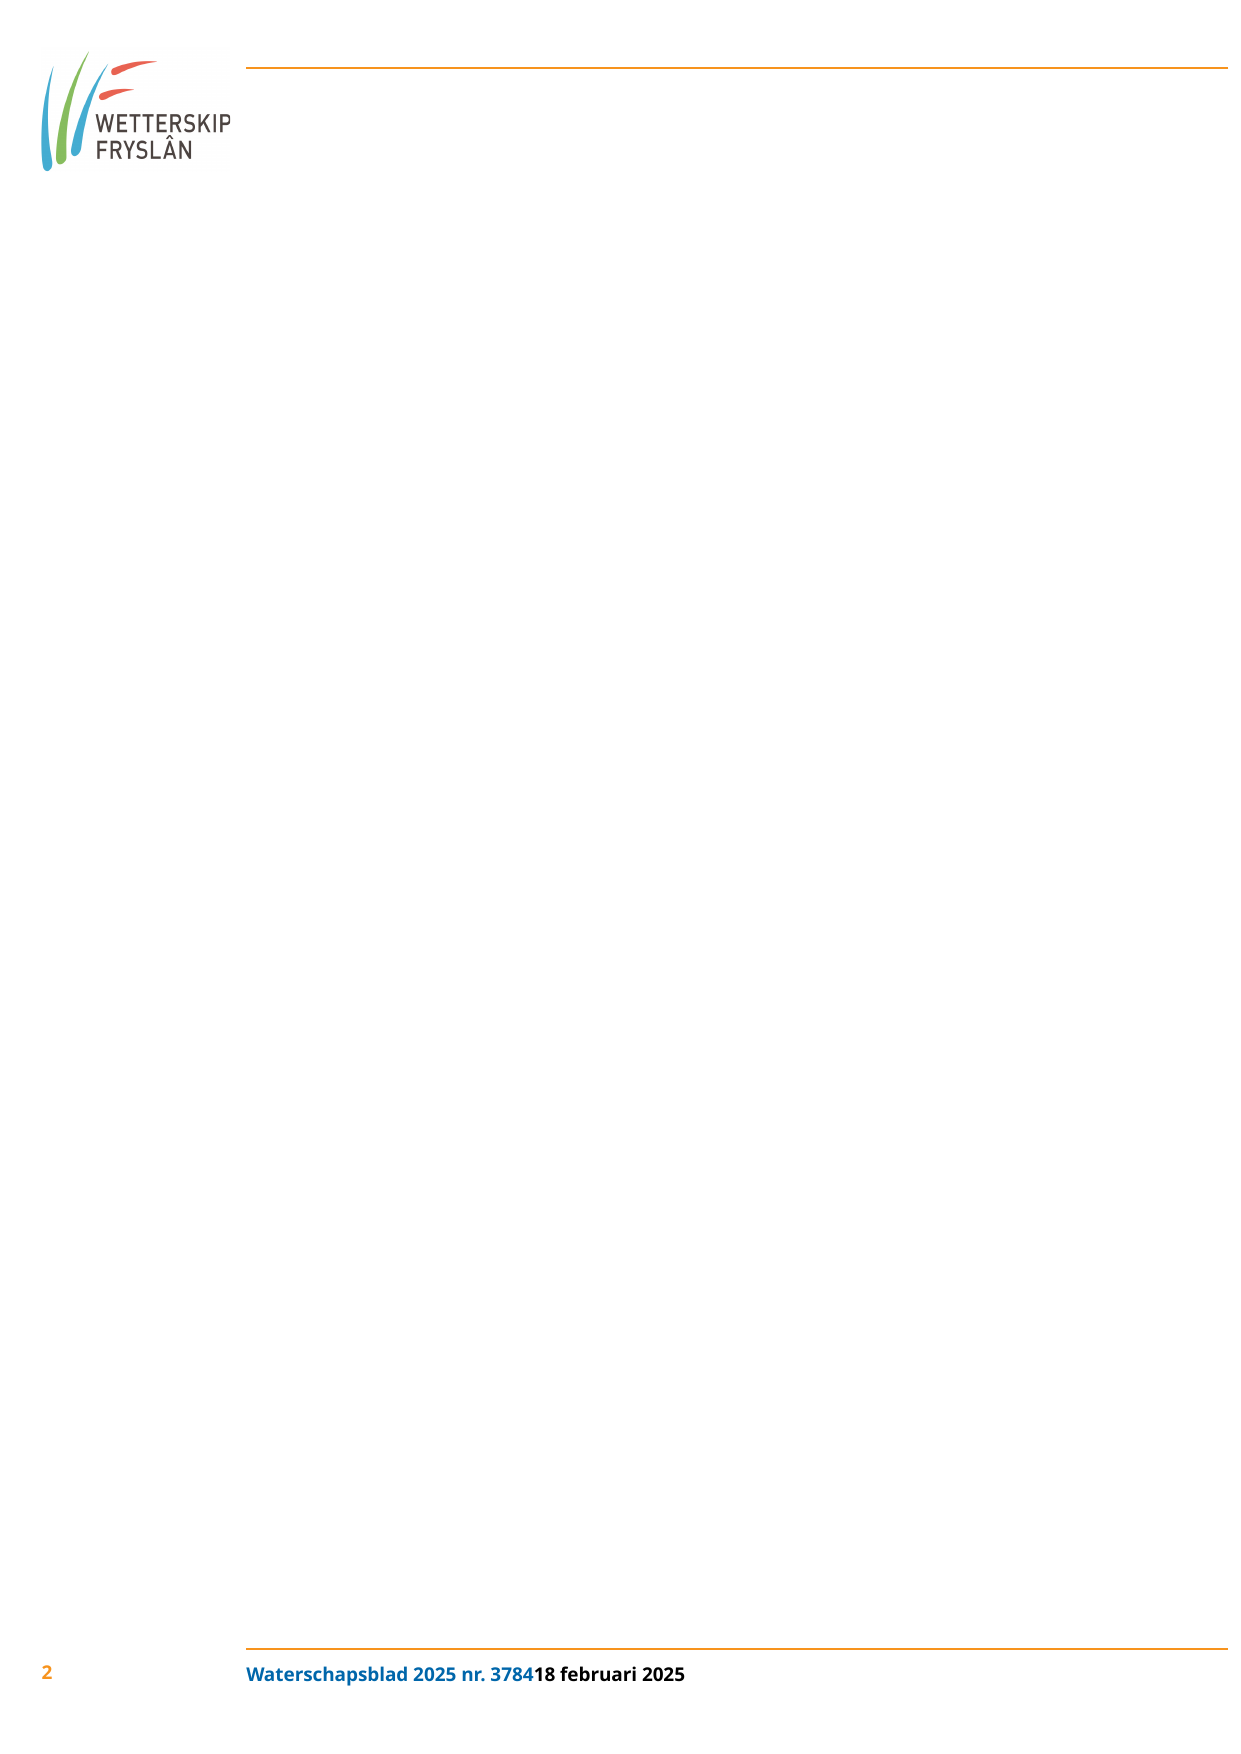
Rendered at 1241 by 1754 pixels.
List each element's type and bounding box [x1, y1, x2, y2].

picture [41, 47, 231, 172]
